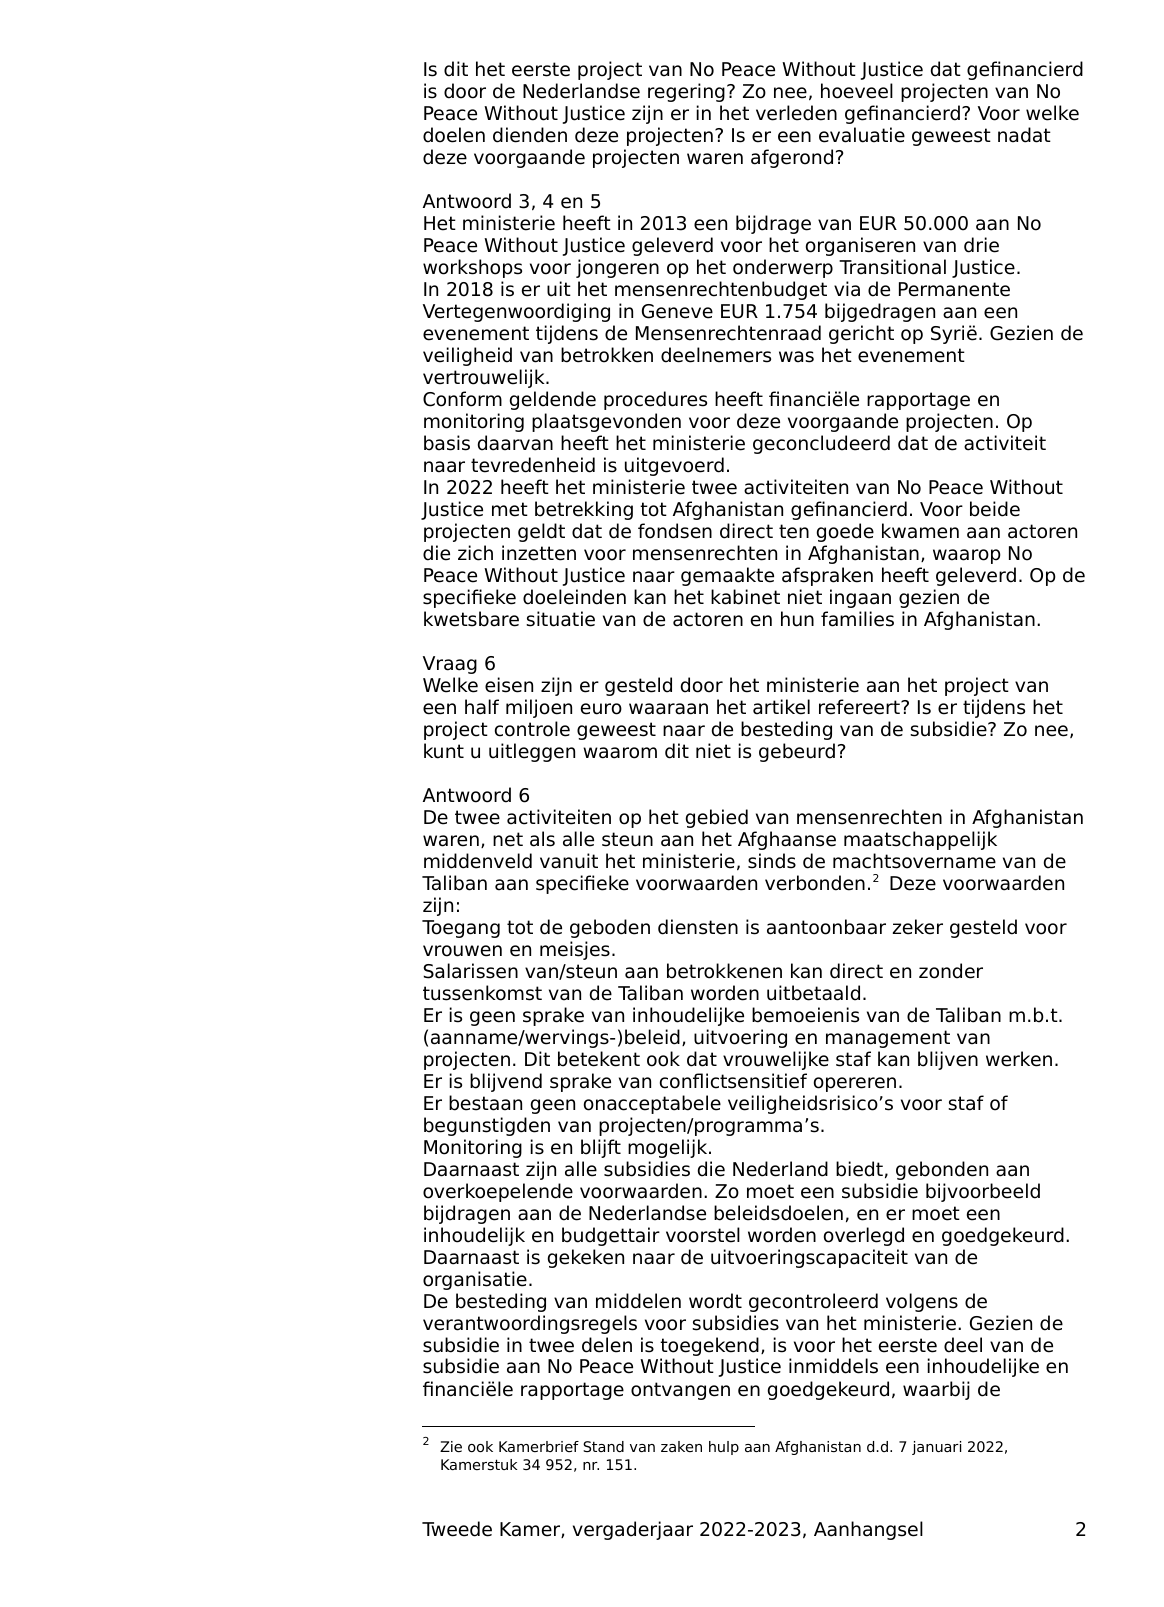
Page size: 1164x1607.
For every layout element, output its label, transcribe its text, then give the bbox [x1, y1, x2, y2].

text Is dit het eerste project van No Peace Without Justice dat gefinancierd is door de Nederlandse regering? Zo nee, hoeveel projecten van No Peace Without Justice zijn er in het verleden gefinancierd? Voor welke doelen dienden deze projecten? Is er een evaluatie geweest nadat deze voorgaande projecten waren afgerond? [422, 59, 1087, 169]
text De twee activiteiten op het gebied van mensenrechten in Afghanistan waren, net als alle steun aan het Afghaanse maatschappelijk middenveld vanuit het ministerie, sinds de machtsovername van de Taliban aan specifieke voorwaarden verbonden. Deze voorwaarden zijn: [422, 807, 1087, 917]
text Zie ook Kamerbrief Stand van zaken hulp aan Afghanistan d.d. 7 januari 2022, Kamerstuk 34 952, nr. 151. [422, 1435, 1087, 1474]
text De besteding van middelen wordt gecontroleerd volgens de verantwoordingsregels voor subsidies van het ministerie. Gezien de subsidie in twee delen is toegekend, is voor het eerste deel van de subsidie aan No Peace Without Justice inmiddels een inhoudelijke en financiële rapportage ontvangen en goedgekeurd, waarbij de [422, 1291, 1087, 1400]
text Er is geen sprake van inhoudelijke bemoeienis van de Taliban m.b.t. (aanname/wervings-)beleid, uitvoering en management van projecten. Dit betekent ook dat vrouwelijke staf kan blijven werken. [422, 1005, 1087, 1071]
text Monitoring is en blijft mogelijk. [422, 1137, 1087, 1159]
text In 2022 heeft het ministerie twee activiteiten van No Peace Without Justice met betrekking tot Afghanistan gefinancierd. Voor beide projecten geldt dat de fondsen direct ten goede kwamen aan actoren die zich inzetten voor mensenrechten in Afghanistan, waarop No Peace Without Justice naar gemaakte afspraken heeft geleverd. Op de specifieke doeleinden kan het kabinet niet ingaan gezien de kwetsbare situatie van de actoren en hun families in Afghanistan. [422, 477, 1087, 631]
text Daarnaast zijn alle subsidies die Nederland biedt, gebonden aan overkoepelende voorwaarden. Zo moet een subsidie bijvoorbeeld bijdragen aan de Nederlandse beleidsdoelen, en er moet een inhoudelijk en budgettair voorstel worden overlegd en goedgekeurd. Daarnaast is gekeken naar de uitvoeringscapaciteit van de organisatie. [422, 1159, 1087, 1291]
text Salarissen van/steun aan betrokkenen kan direct en zonder tussenkomst van de Taliban worden uitbetaald. [422, 961, 1087, 1005]
text Conform geldende procedures heeft financiële rapportage en monitoring plaatsgevonden voor deze voorgaande projecten. Op basis daarvan heeft het ministerie geconcludeerd dat de activiteit naar tevredenheid is uitgevoerd. [422, 389, 1087, 477]
text Welke eisen zijn er gesteld door het ministerie aan het project van een half miljoen euro waaraan het artikel refereert? Is er tijdens het project controle geweest naar de besteding van de subsidie? Zo nee, kunt u uitleggen waarom dit niet is gebeurd? [422, 675, 1087, 763]
text Antwoord 3, 4 en 5 [422, 191, 1087, 213]
text Toegang tot de geboden diensten is aantoonbaar zeker gesteld voor vrouwen en meisjes. [422, 917, 1087, 961]
text Antwoord 6 [422, 785, 1087, 807]
text Er bestaan geen onacceptabele veiligheidsrisico’s voor staf of begunstigden van projecten/programma’s. [422, 1093, 1087, 1137]
text Het ministerie heeft in 2013 een bijdrage van EUR 50.000 aan No Peace Without Justice geleverd voor het organiseren van drie workshops voor jongeren op het onderwerp Transitional Justice. [422, 213, 1087, 279]
text In 2018 is er uit het mensenrechtenbudget via de Permanente Vertegenwoordiging in Geneve EUR 1.754 bijgedragen aan een evenement tijdens de Mensenrechtenraad gericht op Syrië. Gezien de veiligheid van betrokken deelnemers was het evenement vertrouwelijk. [422, 279, 1087, 389]
text Er is blijvend sprake van conflictsensitief opereren. [422, 1071, 1087, 1093]
text Vraag 6 [422, 653, 1087, 675]
